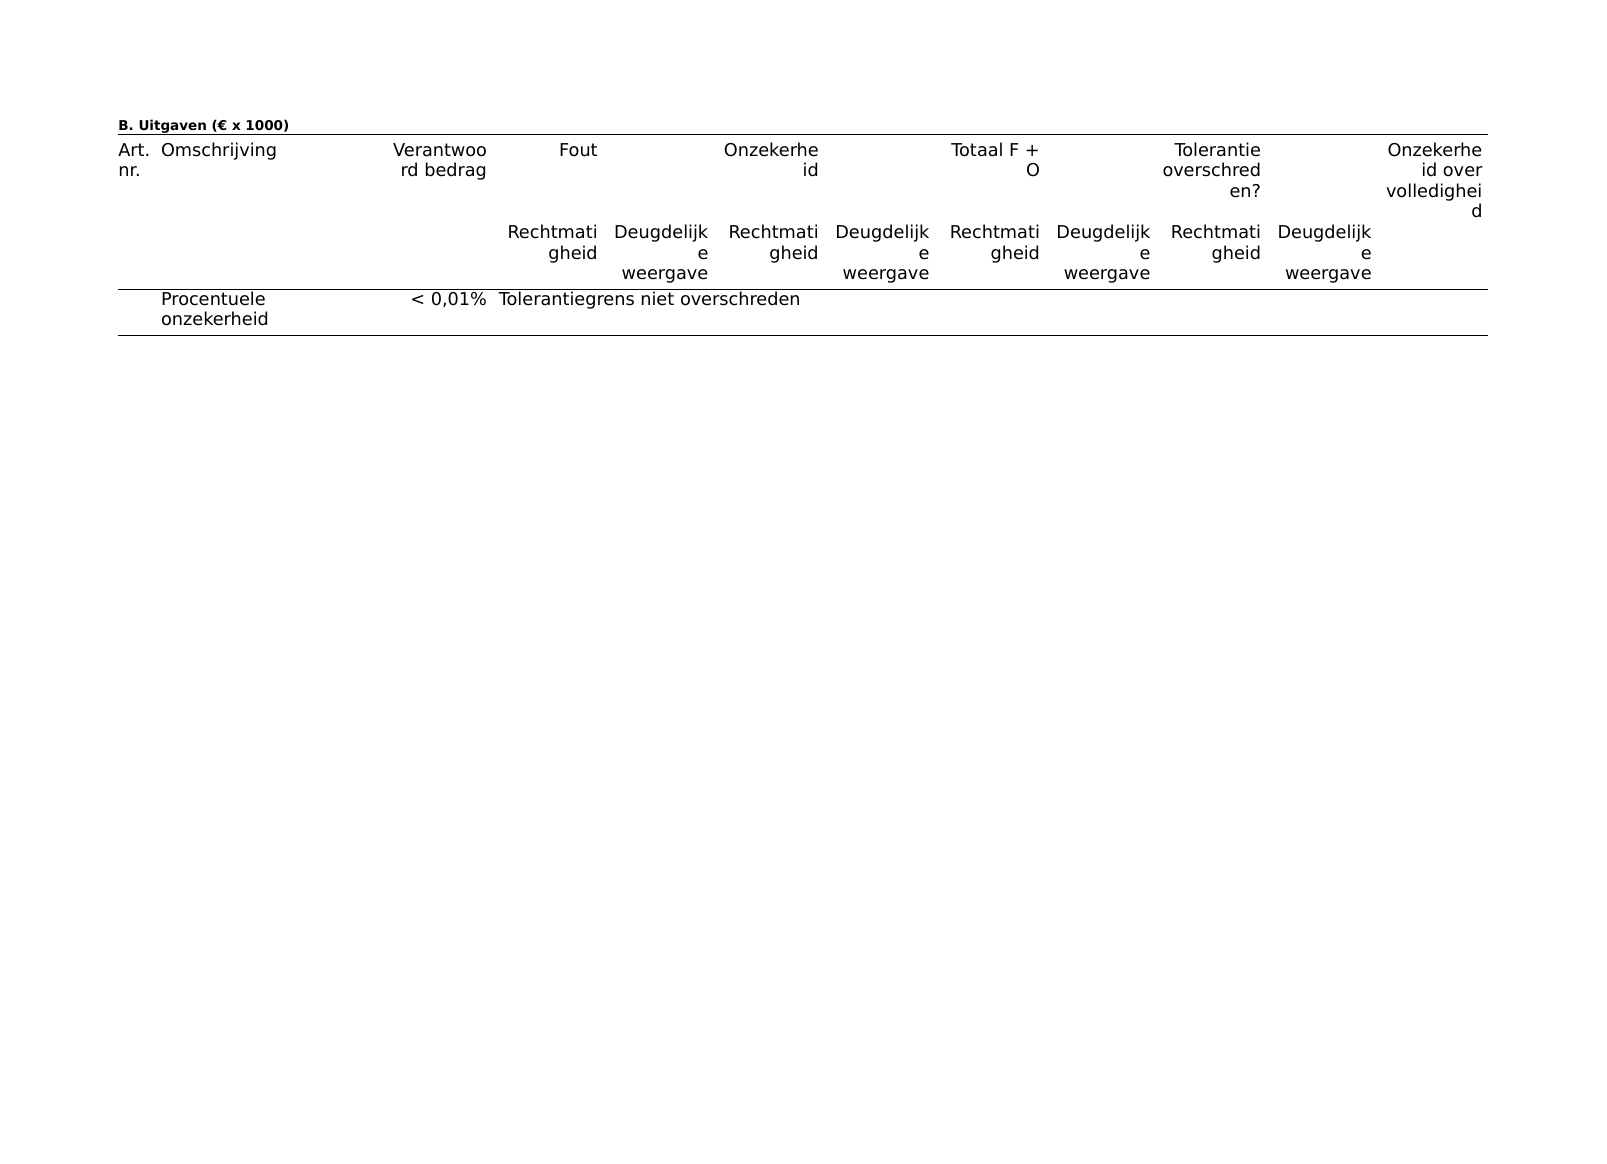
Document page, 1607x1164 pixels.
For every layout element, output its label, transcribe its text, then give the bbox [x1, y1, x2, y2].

table_cell Deugdelijke weergave [1046, 222, 1156, 289]
table_cell [382, 222, 493, 289]
table_cell [1046, 135, 1156, 222]
table_cell Verantwoord bedrag [382, 135, 493, 222]
table_cell Procentuele onzekerheid [155, 290, 382, 334]
table_cell Rechtmatigheid [714, 222, 824, 289]
table_cell Tolerantiegrens niet overschreden [493, 290, 1267, 334]
table_cell Deugdelijke weergave [1267, 222, 1377, 289]
table_cell Onzekerheid over volledigheid [1377, 135, 1488, 222]
table_header B. Uitgaven (€ x 1000) [118, 118, 1488, 134]
table_cell [1267, 135, 1377, 222]
table_cell Tolerantie overschreden? [1156, 135, 1267, 222]
table_cell Omschrijving [155, 135, 382, 222]
table_cell [118, 290, 155, 334]
table_cell [1377, 290, 1488, 334]
table_cell [118, 222, 155, 289]
table_cell [1377, 222, 1488, 289]
table_cell Rechtmatigheid [1156, 222, 1267, 289]
table_cell Deugdelijke weergave [825, 222, 935, 289]
table_cell [603, 135, 714, 222]
table_cell Deugdelijke weergave [603, 222, 714, 289]
table_cell Fout [493, 135, 603, 222]
table_cell Onzekerheid [714, 135, 824, 222]
table_cell [1267, 290, 1377, 334]
table_cell Totaal F + O [935, 135, 1046, 222]
table_cell [825, 135, 935, 222]
table_cell Art. nr. [118, 135, 155, 222]
table_cell Rechtmatigheid [493, 222, 603, 289]
table_cell < 0,01% [382, 290, 493, 334]
table_cell Rechtmatigheid [935, 222, 1046, 289]
table_cell [155, 222, 382, 289]
